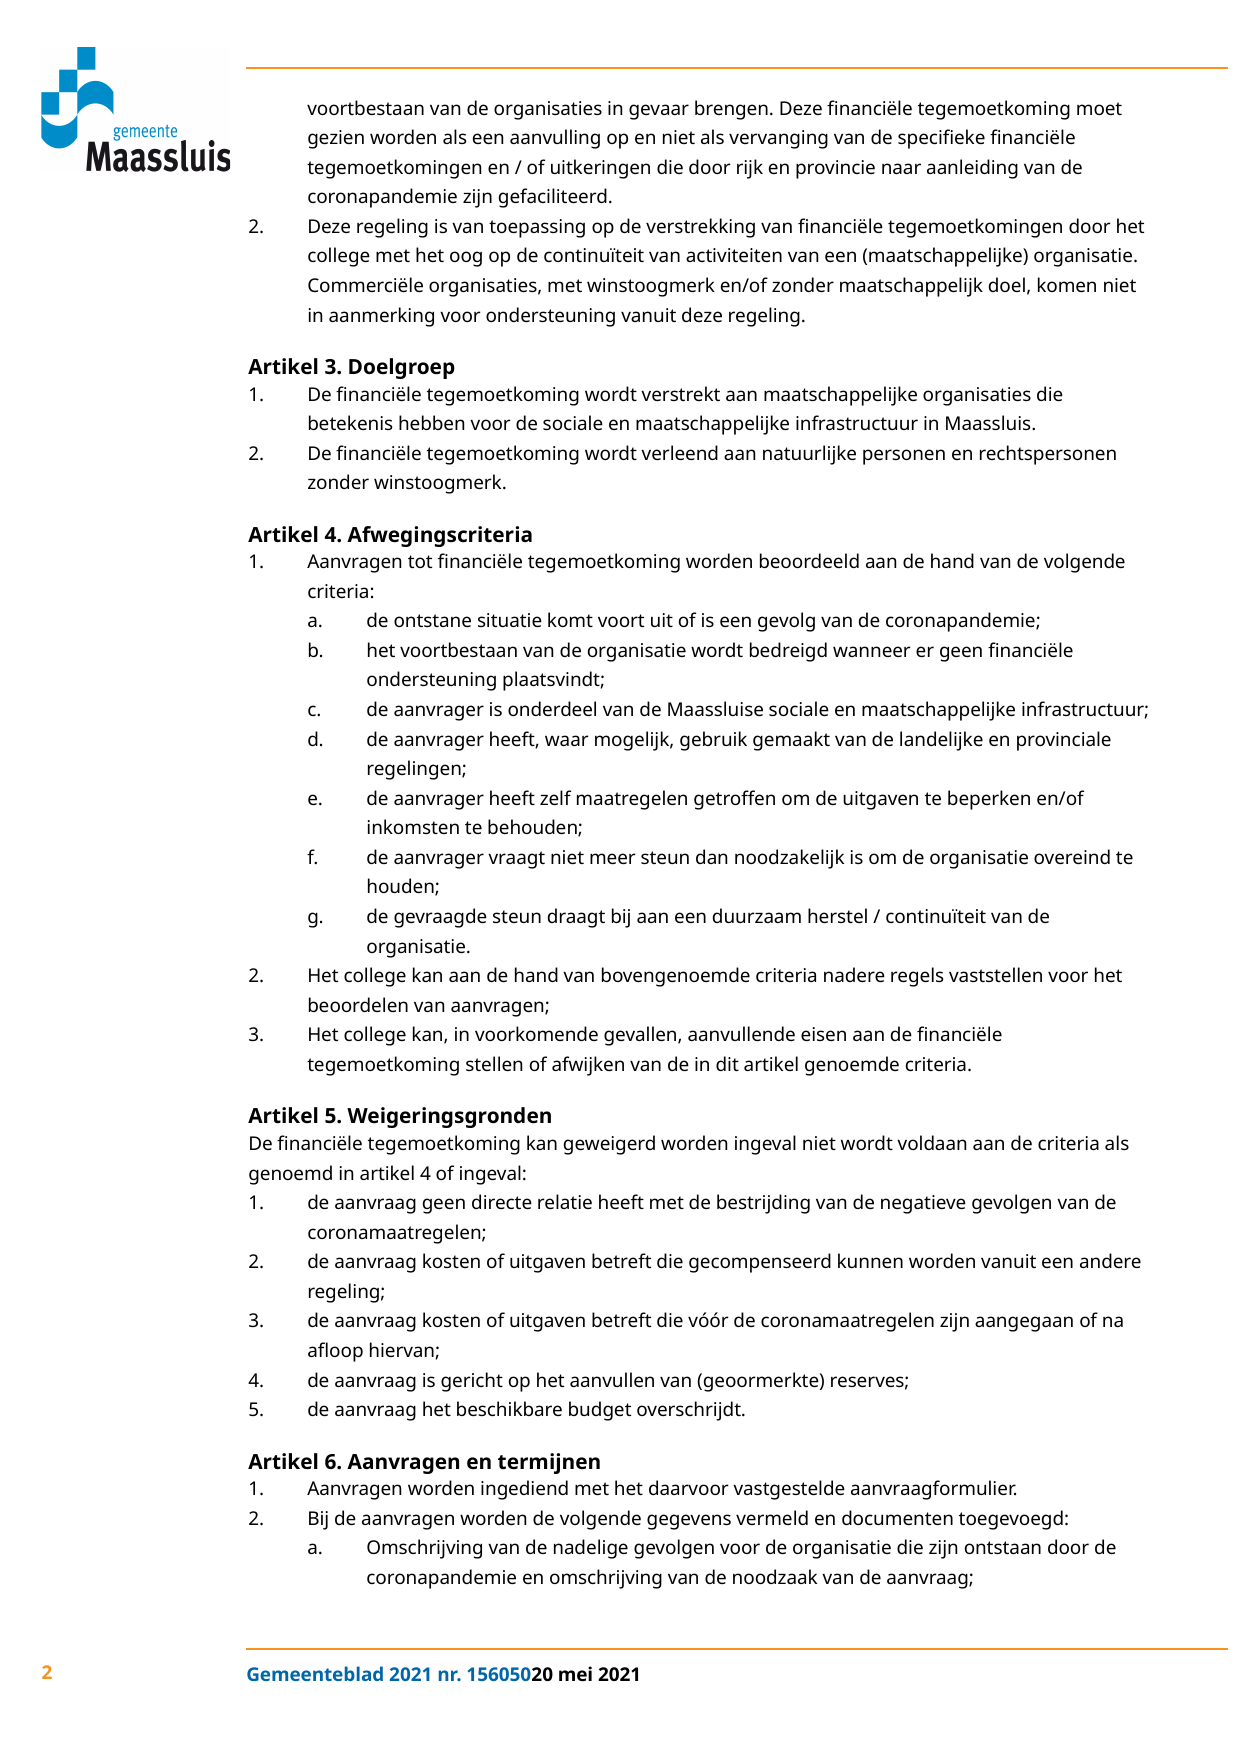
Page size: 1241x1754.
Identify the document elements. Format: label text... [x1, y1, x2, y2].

list Omschrijving van de nadelige gevolgen voor de organisatie die zijn ontstaan door de coronapandemie en omschrijving van de noodzaak van de aanvraag; [307, 1534, 1152, 1590]
list voortbestaan van de organisaties in gevaar brengen. Deze financiële tegemoetkoming moet gezien worden als een aanvulling op en niet als vervanging van de specifieke financiële tegemoetkomingen en / of uitkeringen die door rijk en provincie naar aanleiding van de coronapandemie zijn gefaciliteerd. [248, 95, 1152, 209]
list de aanvrager vraagt niet meer steun dan noodzakelijk is om de organisatie overeind te houden; [307, 844, 1152, 899]
text Artikel 5. Weigeringsgronden [248, 1102, 1152, 1130]
text Artikel 3. Doelgroep [248, 352, 1152, 381]
list De financiële tegemoetkoming wordt verleend aan natuurlijke personen en rechtspersonen zonder winstoogmerk. [248, 440, 1152, 495]
list de gevraagde steun draagt bij aan een duurzaam herstel / continuïteit van de organisatie. [307, 903, 1152, 959]
list Het college kan, in voorkomende gevallen, aanvullende eisen aan de financiële tegemoetkoming stellen of afwijken van de in dit artikel genoemde criteria. [248, 1022, 1152, 1077]
list Deze regeling is van toepassing op de verstrekking van financiële tegemoetkomingen door het college met het oog op de continuïteit van activiteiten van een (maatschappelijke) organisatie. Commerciële organisaties, met winstoogmerk en/of zonder maatschappelijk doel, komen niet in aanmerking voor ondersteuning vanuit deze regeling. [248, 213, 1152, 328]
list Het college kan aan de hand van bovengenoemde criteria nadere regels vaststellen voor het beoordelen van aanvragen; [248, 962, 1152, 1018]
text Artikel 4. Afwegingscriteria [248, 520, 1152, 548]
list Bij de aanvragen worden de volgende gegevens vermeld en documenten toegevoegd: [248, 1505, 1152, 1531]
picture [41, 47, 77, 92]
list de aanvraag geen directe relatie heeft met de bestrijding van de negatieve gevolgen van de coronamaatregelen; [248, 1189, 1152, 1244]
list de aanvraag kosten of uitgaven betreft die vóór de coronamaatregelen zijn aangegaan of na afloop hiervan; [248, 1308, 1152, 1363]
text Artikel 6. Aanvragen en termijnen [248, 1447, 1152, 1475]
list de aanvraag is gericht op het aanvullen van (geoormerkte) reserves; [248, 1367, 1152, 1392]
picture [41, 47, 231, 172]
list De financiële tegemoetkoming wordt verstrekt aan maatschappelijke organisaties die betekenis hebben voor de sociale en maatschappelijke infrastructuur in Maassluis. [248, 381, 1152, 436]
list Aanvragen tot financiële tegemoetkoming worden beoordeeld aan de hand van de volgende criteria: [248, 548, 1152, 604]
list het voortbestaan van de organisatie wordt bedreigd wanneer er geen financiële ondersteuning plaatsvindt; [307, 637, 1152, 692]
list de aanvrager is onderdeel van de Maassluise sociale en maatschappelijke infrastructuur; [307, 696, 1152, 722]
list de aanvraag het beschikbare budget overschrijdt. [248, 1396, 1152, 1422]
list de aanvrager heeft zelf maatregelen getroffen om de uitgaven te beperken en/of inkomsten te behouden; [307, 785, 1152, 840]
list Aanvragen worden ingediend met het daarvoor vastgestelde aanvraagformulier. [248, 1475, 1152, 1501]
list de aanvraag kosten of uitgaven betreft die gecompenseerd kunnen worden vanuit een andere regeling; [248, 1248, 1152, 1304]
list de ontstane situatie komt voort uit of is een gevolg van de coronapandemie; [307, 607, 1152, 633]
list de aanvrager heeft, waar mogelijk, gebruik gemaakt van de landelijke en provinciale regelingen; [307, 726, 1152, 781]
text De financiële tegemoetkoming kan geweigerd worden ingeval niet wordt voldaan aan de criteria als genoemd in artikel 4 of ingeval: [248, 1130, 1152, 1185]
